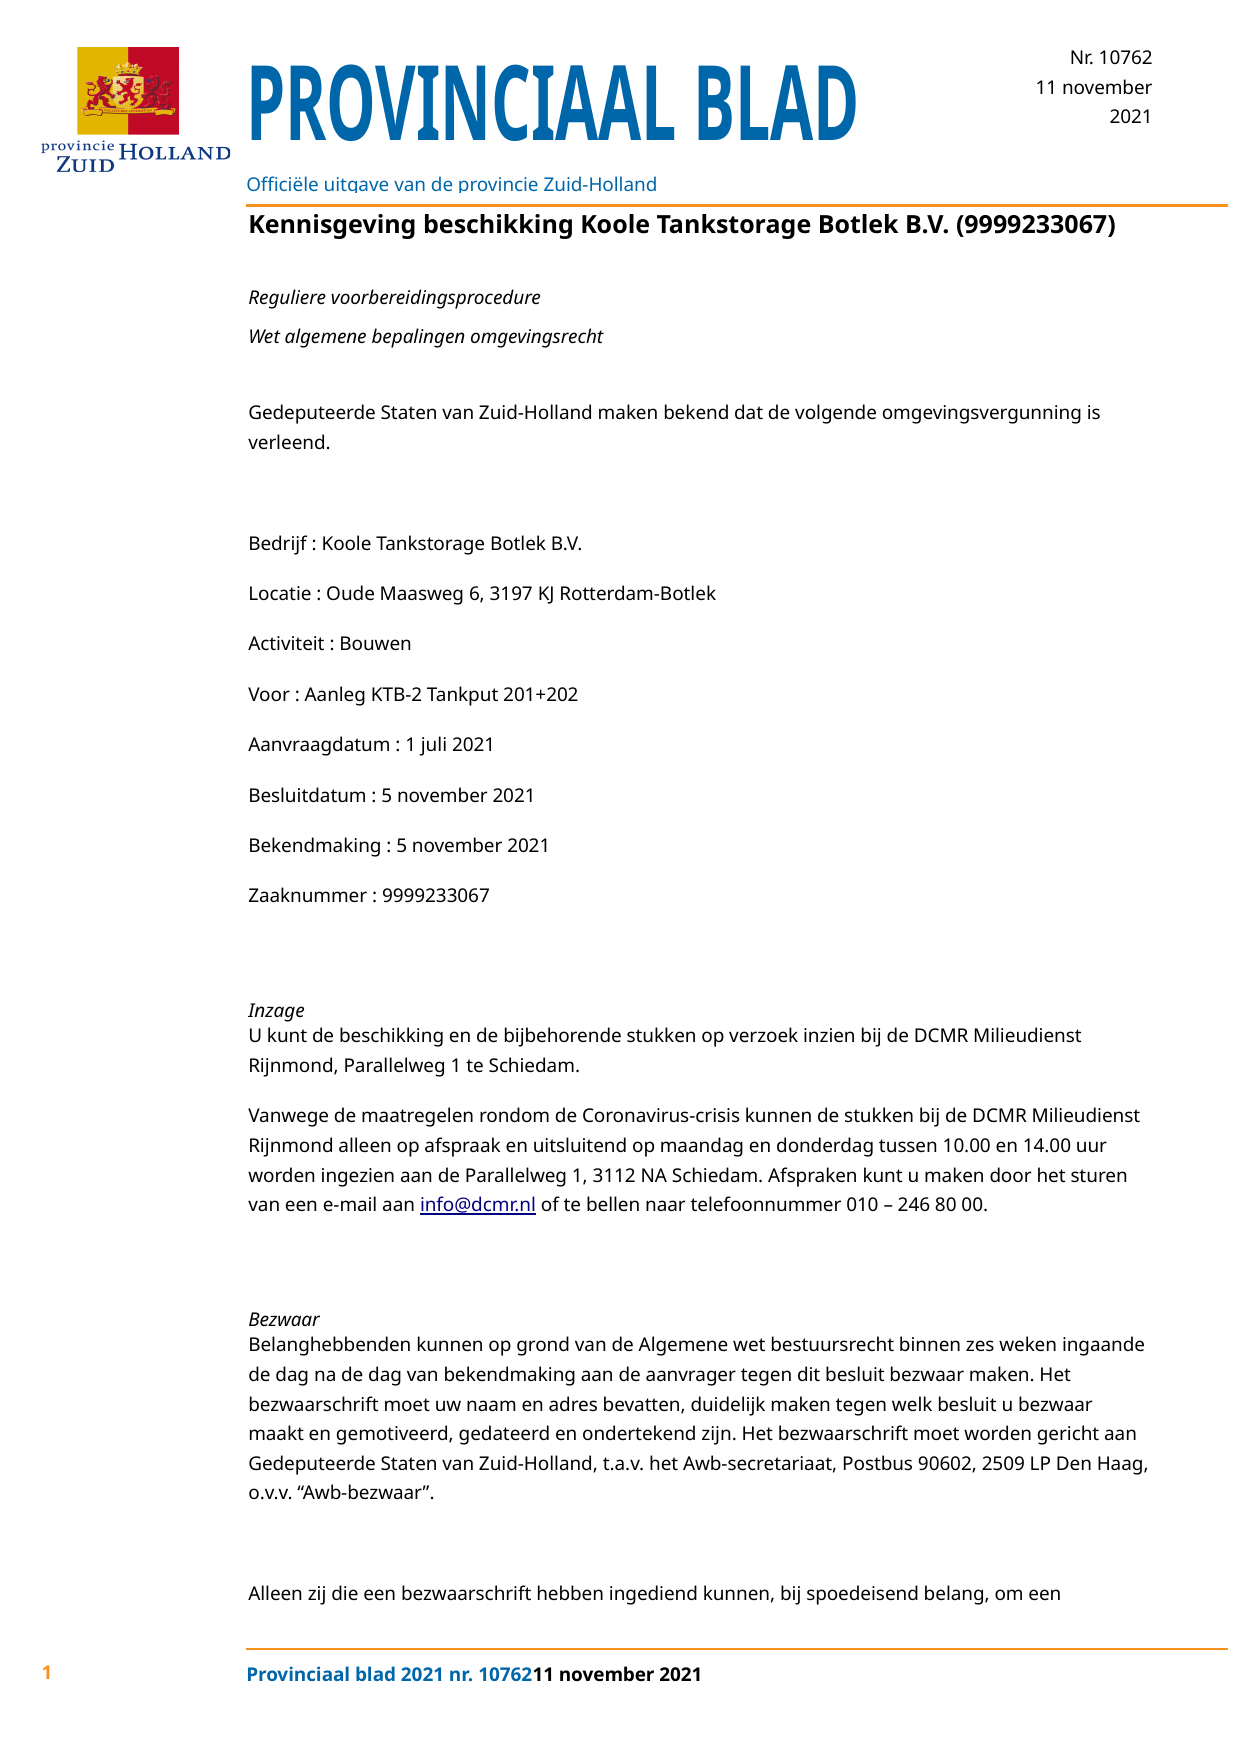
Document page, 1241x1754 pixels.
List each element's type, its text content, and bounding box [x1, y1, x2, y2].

text Bedrijf : Koole Tankstorage Botlek B.V. [248, 530, 1152, 555]
text U kunt de beschikking en de bijbehorende stukken op verzoek inzien bij de DCMR Milieudienst Rijnmond, Parallelweg 1 te Schiedam. [248, 1023, 1152, 1078]
text Belanghebbenden kunnen op grond van de Algemene wet bestuursrecht binnen zes weken ingaande de dag na de dag van bekendmaking aan de aanvrager tegen dit besluit bezwaar maken. Het bezwaarschrift moet uw naam en adres bevatten, duidelijk maken tegen welk besluit u bezwaar maakt en gemotiveerd, gedateerd en ondertekend zijn. Het bezwaarschrift moet worden gericht aan Gedeputeerde Staten van Zuid-Holland, t.a.v. het Awb-secretariaat, Postbus 90602, 2509 LP Den Haag, o.v.v. “Awb-bezwaar”. [248, 1332, 1152, 1505]
text Wet algemene bepalingen omgevingsrecht [248, 323, 1152, 349]
text Gedeputeerde Staten van Zuid-Holland maken bekend dat de volgende omgevingsvergunning is verleend. [248, 399, 1152, 454]
text Bezwaar [248, 1306, 1152, 1332]
text Aanvraagdatum : 1 juli 2021 [248, 731, 1152, 757]
text Zaaknummer : 9999233067 [248, 883, 1152, 908]
text Vanwege de maatregelen rondom de Coronavirus-crisis kunnen de stukken bij de DCMR Milieudienst Rijnmond alleen op afspraak en uitsluitend op maandag en donderdag tussen 10.00 en 14.00 uur worden ingezien aan de Parallelweg 1, 3112 NA Schiedam. Afspraken kunt u maken door het sturen van een e-mail aan info@dcmr.nl of te bellen naar telefoonnummer 010 – 246 80 00. [248, 1103, 1152, 1217]
text Locatie : Oude Maasweg 6, 3197 KJ Rotterdam-Botlek [248, 580, 1152, 606]
picture [41, 47, 231, 172]
text Bekendmaking : 5 november 2021 [248, 832, 1152, 858]
text Kennisgeving beschikking Koole Tankstorage Botlek B.V. (9999233067) [248, 207, 1152, 241]
text Inzage [248, 997, 1152, 1023]
text Activiteit : Bouwen [248, 631, 1152, 656]
text Besluitdatum : 5 november 2021 [248, 782, 1152, 807]
text Alleen zij die een bezwaarschrift hebben ingediend kunnen, bij spoedeisend belang, om een [248, 1580, 1152, 1606]
text Voor : Aanleg KTB-2 Tankput 201+202 [248, 681, 1152, 707]
text Reguliere voorbereidingsprocedure [248, 284, 1152, 309]
